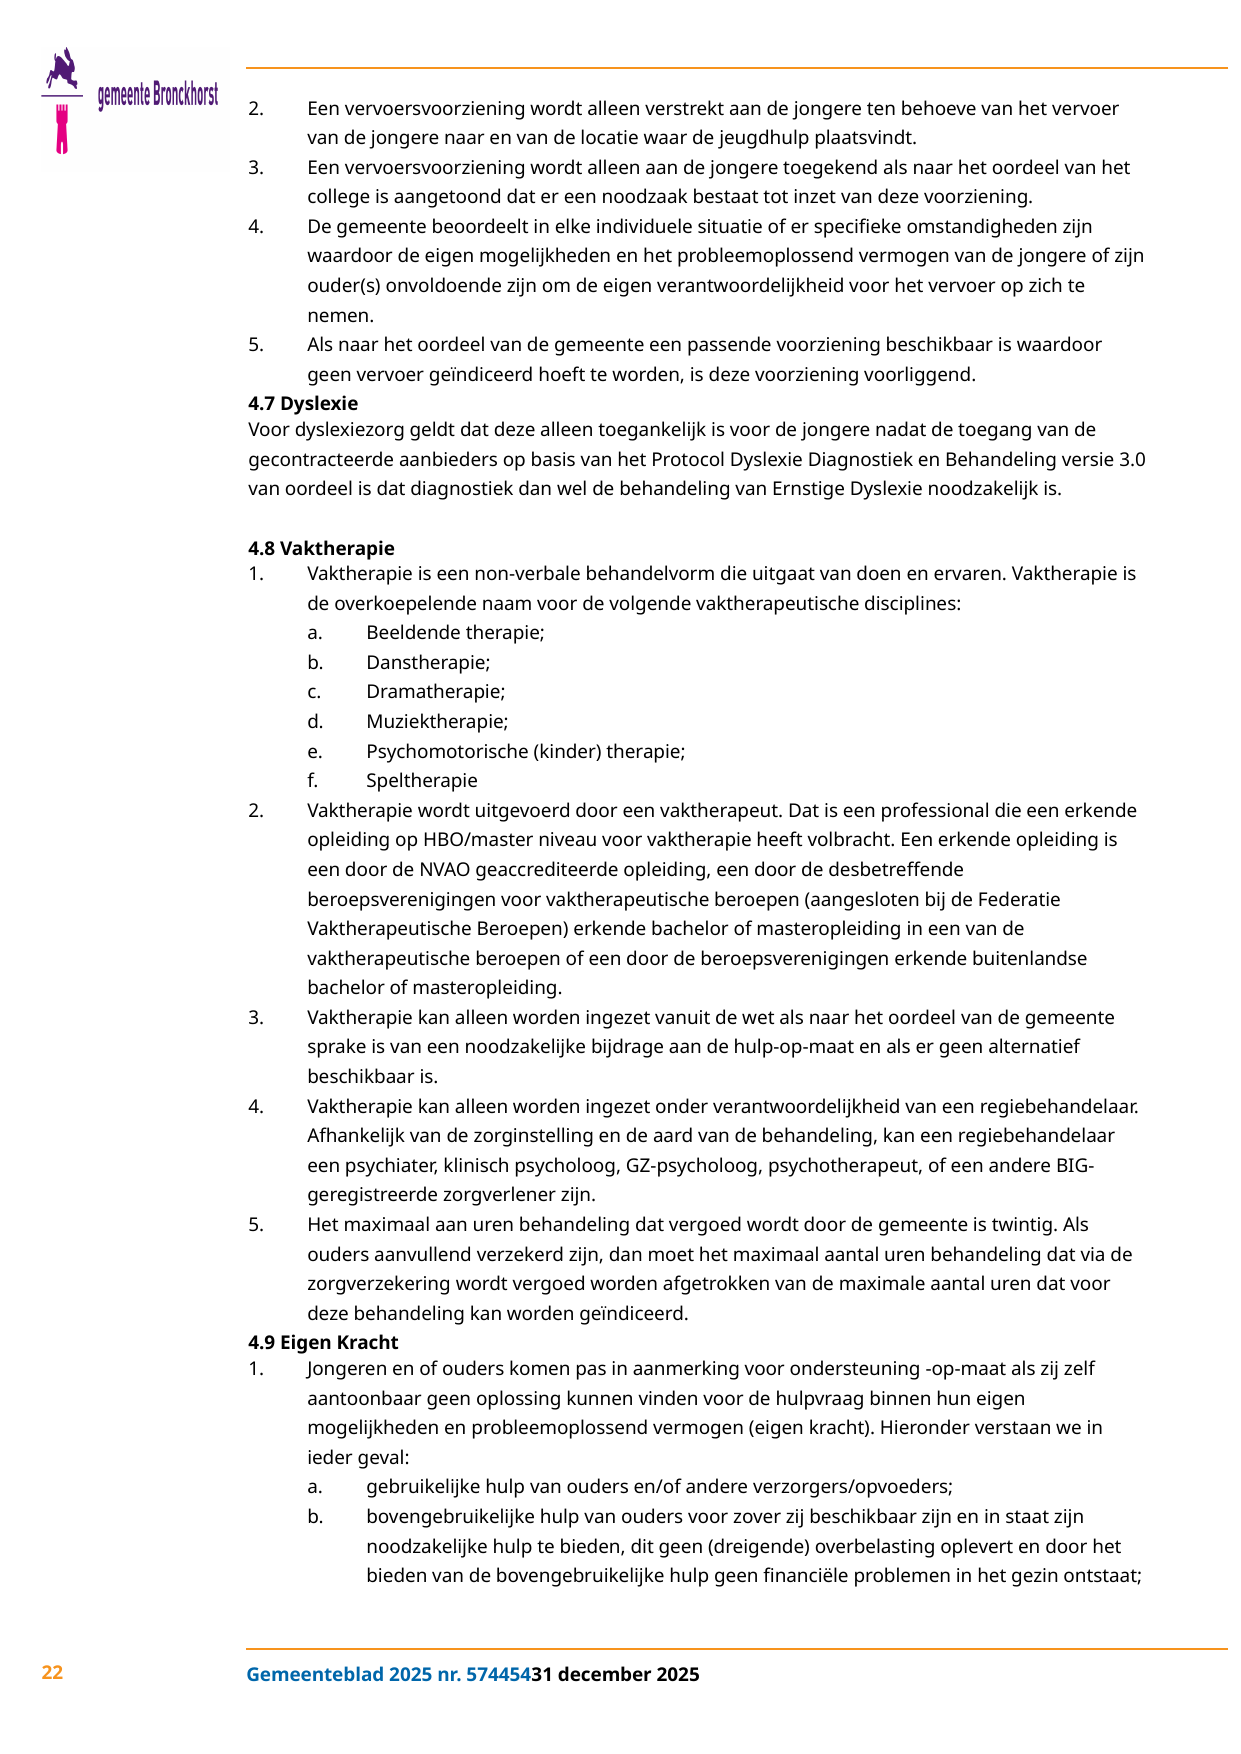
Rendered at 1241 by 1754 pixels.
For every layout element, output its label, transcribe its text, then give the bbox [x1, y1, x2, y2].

list Psychomotorische (kinder) therapie; [307, 738, 1152, 764]
list De gemeente beoordeelt in elke individuele situatie of er specifieke omstandigheden zijn waardoor de eigen mogelijkheden en het probleemoplossend vermogen van de jongere of zijn ouder(s) onvoldoende zijn om de eigen verantwoordelijkheid voor het vervoer op zich te nemen. [248, 213, 1152, 328]
list Speltherapie [307, 767, 1152, 793]
list Vaktherapie kan alleen worden ingezet vanuit de wet als naar het oordeel van de gemeente sprake is van een noodzakelijke bijdrage aan de hulp-op-maat en als er geen alternatief beschikbaar is. [248, 1004, 1152, 1089]
picture [41, 47, 231, 172]
list Jongeren en of ouders komen pas in aanmerking voor ondersteuning -op-maat als zij zelf aantoonbaar geen oplossing kunnen vinden voor de hulpvraag binnen hun eigen mogelijkheden en probleemoplossend vermogen (eigen kracht). Hieronder verstaan we in ieder geval: [248, 1355, 1152, 1470]
list Danstherapie; [307, 649, 1152, 675]
list bovengebruikelijke hulp van ouders voor zover zij beschikbaar zijn en in staat zijn noodzakelijke hulp te bieden, dit geen (dreigende) overbelasting oplevert en door het bieden van de bovengebruikelijke hulp geen financiële problemen in het gezin ontstaat; [307, 1503, 1152, 1588]
list Het maximaal aan uren behandeling dat vergoed wordt door de gemeente is twintig. Als ouders aanvullend verzekerd zijn, dan moet het maximaal aantal uren behandeling dat via de zorgverzekering wordt vergoed worden afgetrokken van de maximale aantal uren dat voor deze behandeling kan worden geïndiceerd. [248, 1211, 1152, 1326]
list Beeldende therapie; [307, 619, 1152, 645]
text 4.8 Vaktherapie [248, 535, 1152, 560]
list Vaktherapie is een non-verbale behandelvorm die uitgaat van doen en ervaren. Vaktherapie is de overkoepelende naam voor de volgende vaktherapeutische disciplines: [248, 560, 1152, 616]
text 4.7 Dyslexie [248, 391, 1152, 416]
list Als naar het oordeel van de gemeente een passende voorziening beschikbaar is waardoor geen vervoer geïndiceerd hoeft te worden, is deze voorziening voorliggend. [248, 331, 1152, 387]
list Een vervoersvoorziening wordt alleen verstrekt aan de jongere ten behoeve van het vervoer van de jongere naar en van de locatie waar de jeugdhulp plaatsvindt. [248, 95, 1152, 150]
text 4.9 Eigen Kracht [248, 1329, 1152, 1355]
text Voor dyslexiezorg geldt dat deze alleen toegankelijk is voor de jongere nadat de toegang van de gecontracteerde aanbieders op basis van het Protocol Dyslexie Diagnostiek en Behandeling versie 3.0 van oordeel is dat diagnostiek dan wel de behandeling van Ernstige Dyslexie noodzakelijk is. [248, 416, 1152, 501]
list gebruikelijke hulp van ouders en/of andere verzorgers/opvoeders; [307, 1474, 1152, 1499]
list Dramatherapie; [307, 679, 1152, 704]
list Vaktherapie kan alleen worden ingezet onder verantwoordelijkheid van een regiebehandelaar. Afhankelijk van de zorginstelling en de aard van de behandeling, kan een regiebehandelaar een psychiater, klinisch psycholoog, GZ-psycholoog, psychotherapeut, of een andere BIG-geregistreerde zorgverlener zijn. [248, 1093, 1152, 1207]
list Een vervoersvoorziening wordt alleen aan de jongere toegekend als naar het oordeel van het college is aangetoond dat er een noodzaak bestaat tot inzet van deze voorziening. [248, 154, 1152, 209]
list Muziektherapie; [307, 708, 1152, 734]
list Vaktherapie wordt uitgevoerd door een vaktherapeut. Dat is een professional die een erkende opleiding op HBO/master niveau voor vaktherapie heeft volbracht. Een erkende opleiding is een door de NVAO geaccrediteerde opleiding, een door de desbetreffende beroepsverenigingen voor vaktherapeutische beroepen (aangesloten bij de Federatie Vaktherapeutische Beroepen) erkende bachelor of masteropleiding in een van de vaktherapeutische beroepen of een door de beroepsverenigingen erkende buitenlandse bachelor of masteropleiding. [248, 797, 1152, 1000]
